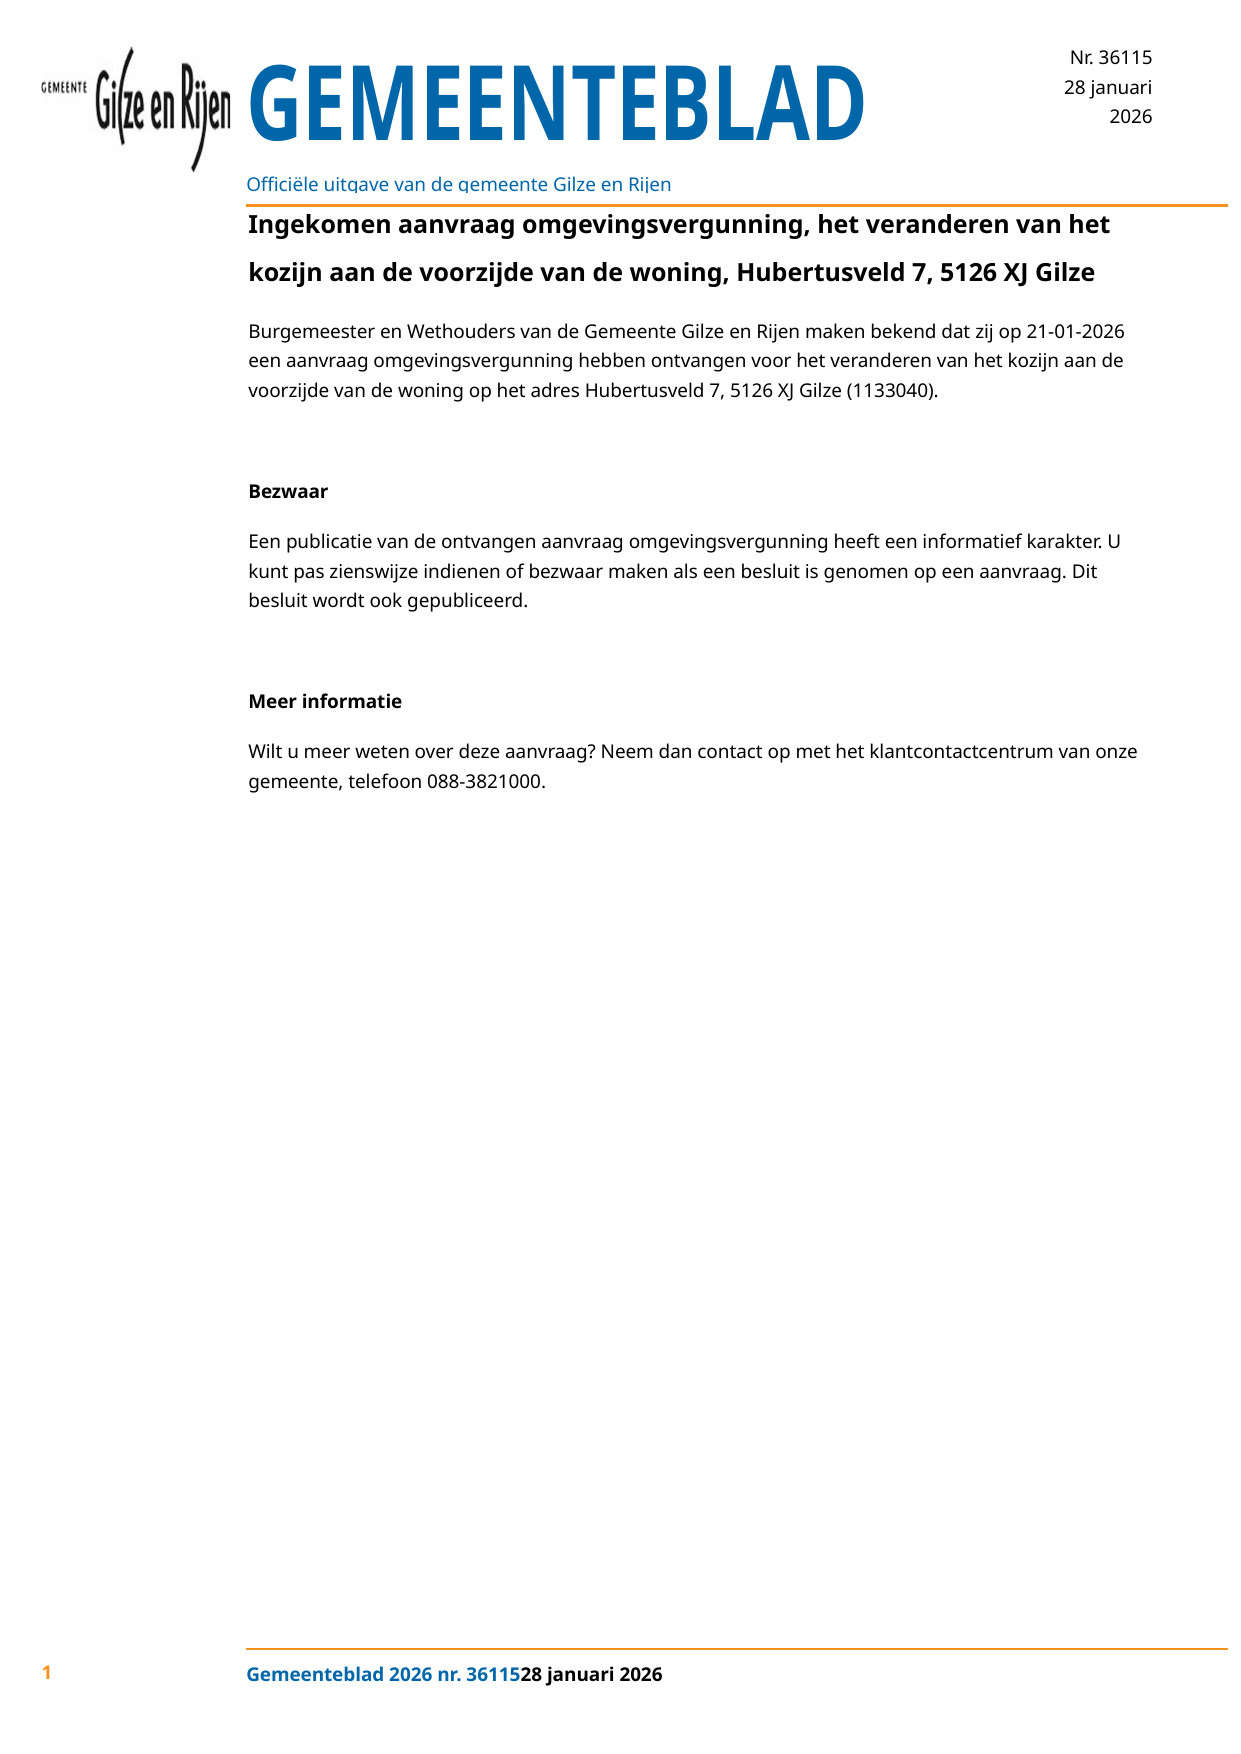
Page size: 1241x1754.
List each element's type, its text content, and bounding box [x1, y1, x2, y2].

text Ingekomen aanvraag omgevingsvergunning, het veranderen van het kozijn aan de voorzijde van de woning, Hubertusveld 7, 5126 XJ Gilze [248, 207, 1152, 288]
text Meer informatie [248, 688, 1152, 714]
picture [41, 47, 231, 172]
text Bezwaar [248, 478, 1152, 504]
text Burgemeester en Wethouders van de Gemeente Gilze en Rijen maken bekend dat zij op 21-01-2026 een aanvraag omgevingsvergunning hebben ontvangen voor het veranderen van het kozijn aan de voorzijde van de woning op het adres Hubertusveld 7, 5126 XJ Gilze (1133040). [248, 318, 1152, 403]
text Een publicatie van de ontvangen aanvraag omgevingsvergunning heeft een informatief karakter. U kunt pas zienswijze indienen of bezwaar maken als een besluit is genomen op een aanvraag. Dit besluit wordt ook gepubliceerd. [248, 528, 1152, 613]
text Wilt u meer weten over deze aanvraag? Neem dan contact op met het klantcontactcentrum van onze gemeente, telefoon 088-3821000. [248, 739, 1152, 794]
